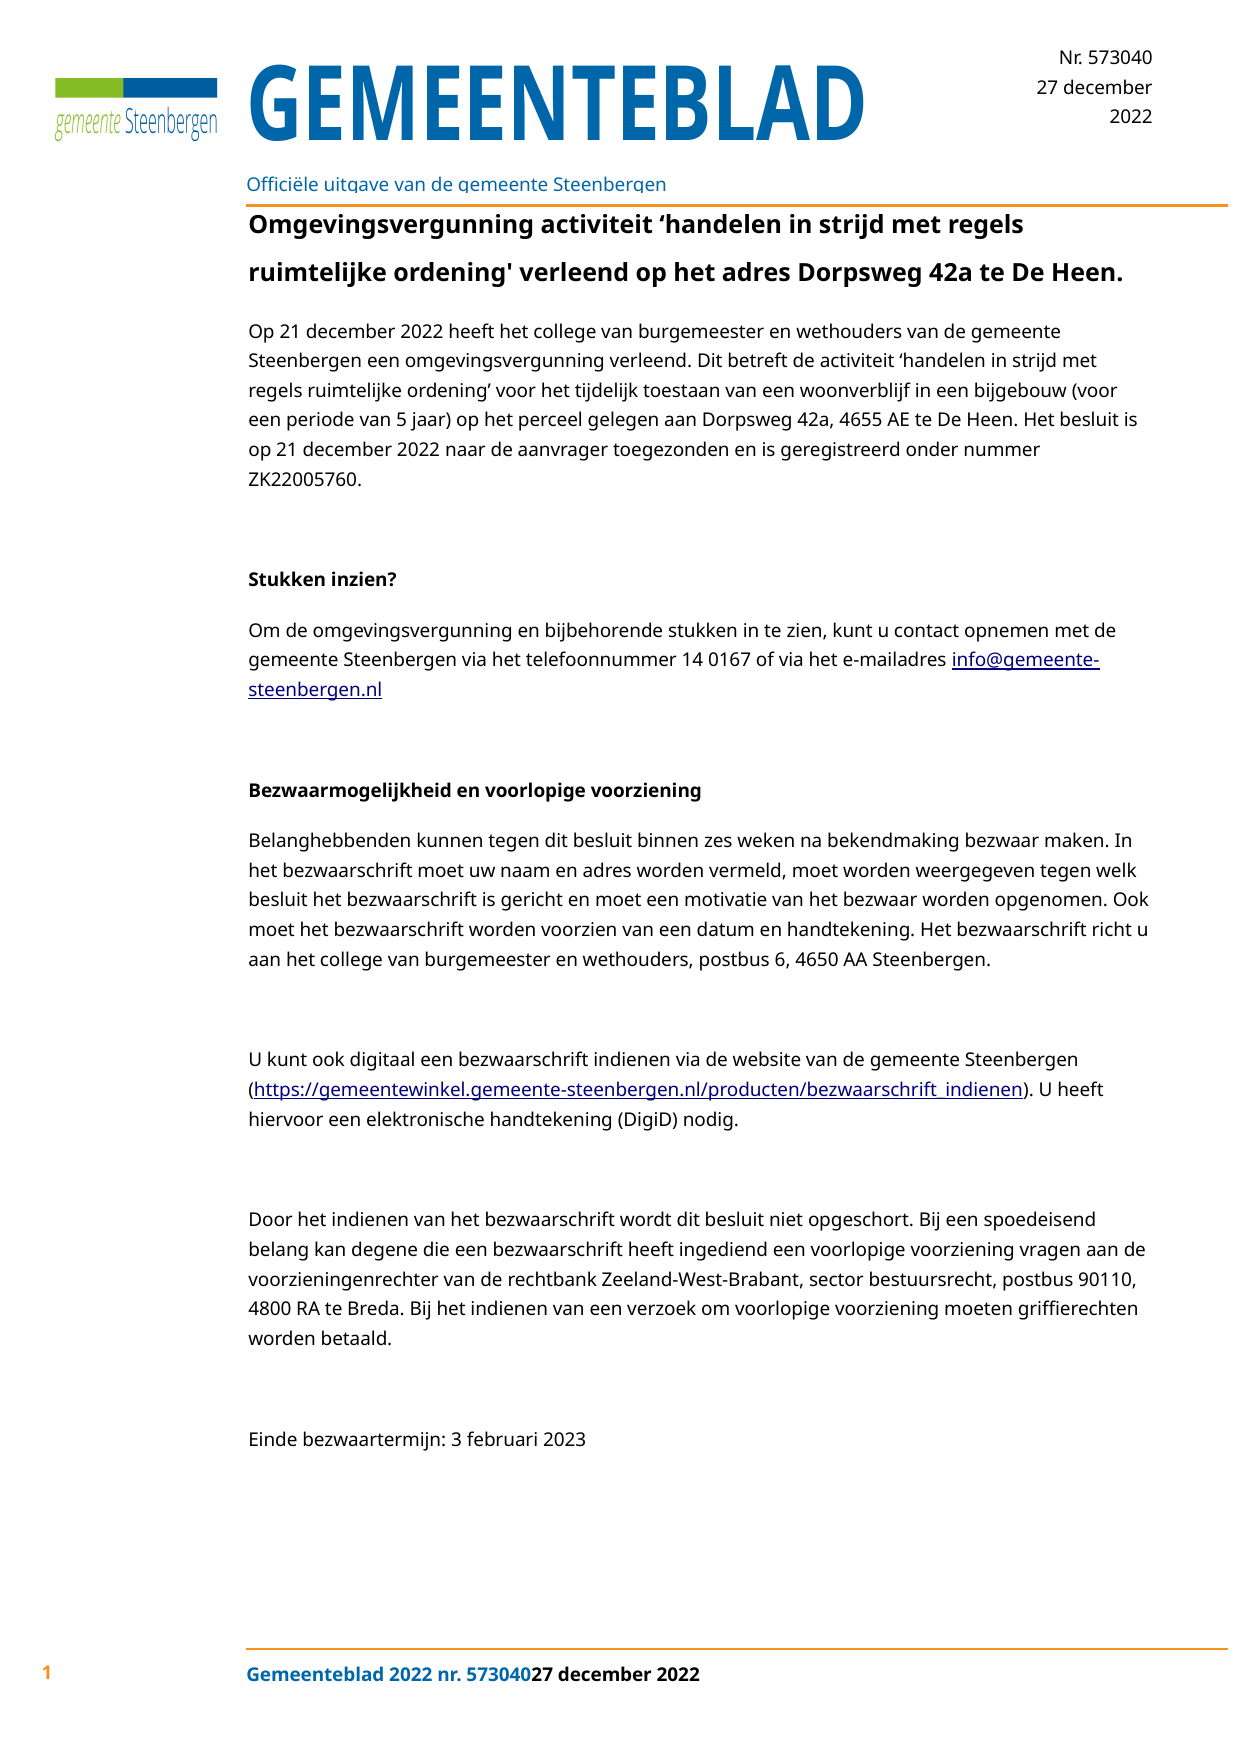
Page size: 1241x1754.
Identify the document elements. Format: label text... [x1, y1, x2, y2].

text Bezwaarmogelijkheid en voorlopige voorziening [248, 777, 1152, 803]
text Stukken inzien? [248, 567, 1152, 592]
picture [41, 47, 231, 172]
text Om de omgevingsvergunning en bijbehorende stukken in te zien, kunt u contact opnemen met de gemeente Steenbergen via het telefoonnummer 14 0167 of via het e-mailadres info@gemeente-steenbergen.nl [248, 617, 1152, 702]
text Op 21 december 2022 heeft het college van burgemeester en wethouders van de gemeente Steenbergen een omgevingsvergunning verleend. Dit betreft de activiteit ‘handelen in strijd met regels ruimtelijke ordening’ voor het tijdelijk toestaan van een woonverblijf in een bijgebouw (voor een periode van 5 jaar) op het perceel gelegen aan Dorpsweg 42a, 4655 AE te De Heen. Het besluit is op 21 december 2022 naar de aanvrager toegezonden en is geregistreerd onder nummer ZK22005760. [248, 318, 1152, 492]
text Belanghebbenden kunnen tegen dit besluit binnen zes weken na bekendmaking bezwaar maken. In het bezwaarschrift moet uw naam en adres worden vermeld, moet worden weergegeven tegen welk besluit het bezwaarschrift is gericht en moet een motivatie van het bezwaar worden opgenomen. Ook moet het bezwaarschrift worden voorzien van een datum en handtekening. Het bezwaarschrift richt u aan het college van burgemeester en wethouders, postbus 6, 4650 AA Steenbergen. [248, 827, 1152, 972]
text U kunt ook digitaal een bezwaarschrift indienen via de website van de gemeente Steenbergen (https://gemeentewinkel.gemeente-steenbergen.nl/producten/bezwaarschrift_indienen). U heeft hiervoor een elektronische handtekening (DigiD) nodig. [248, 1047, 1152, 1132]
text Door het indienen van het bezwaarschrift wordt dit besluit niet opgeschort. Bij een spoedeisend belang kan degene die een bezwaarschrift heeft ingediend een voorlopige voorziening vragen aan de voorzieningenrechter van de rechtbank Zeeland-West-Brabant, sector bestuursrecht, postbus 90110, 4800 RA te Breda. Bij het indienen van een verzoek om voorlopige voorziening moeten griffierechten worden betaald. [248, 1207, 1152, 1351]
text Einde bezwaartermijn: 3 februari 2023 [248, 1426, 1152, 1452]
text Omgevingsvergunning activiteit ‘handelen in strijd met regels ruimtelijke ordening' verleend op het adres Dorpsweg 42a te De Heen. [248, 207, 1152, 288]
